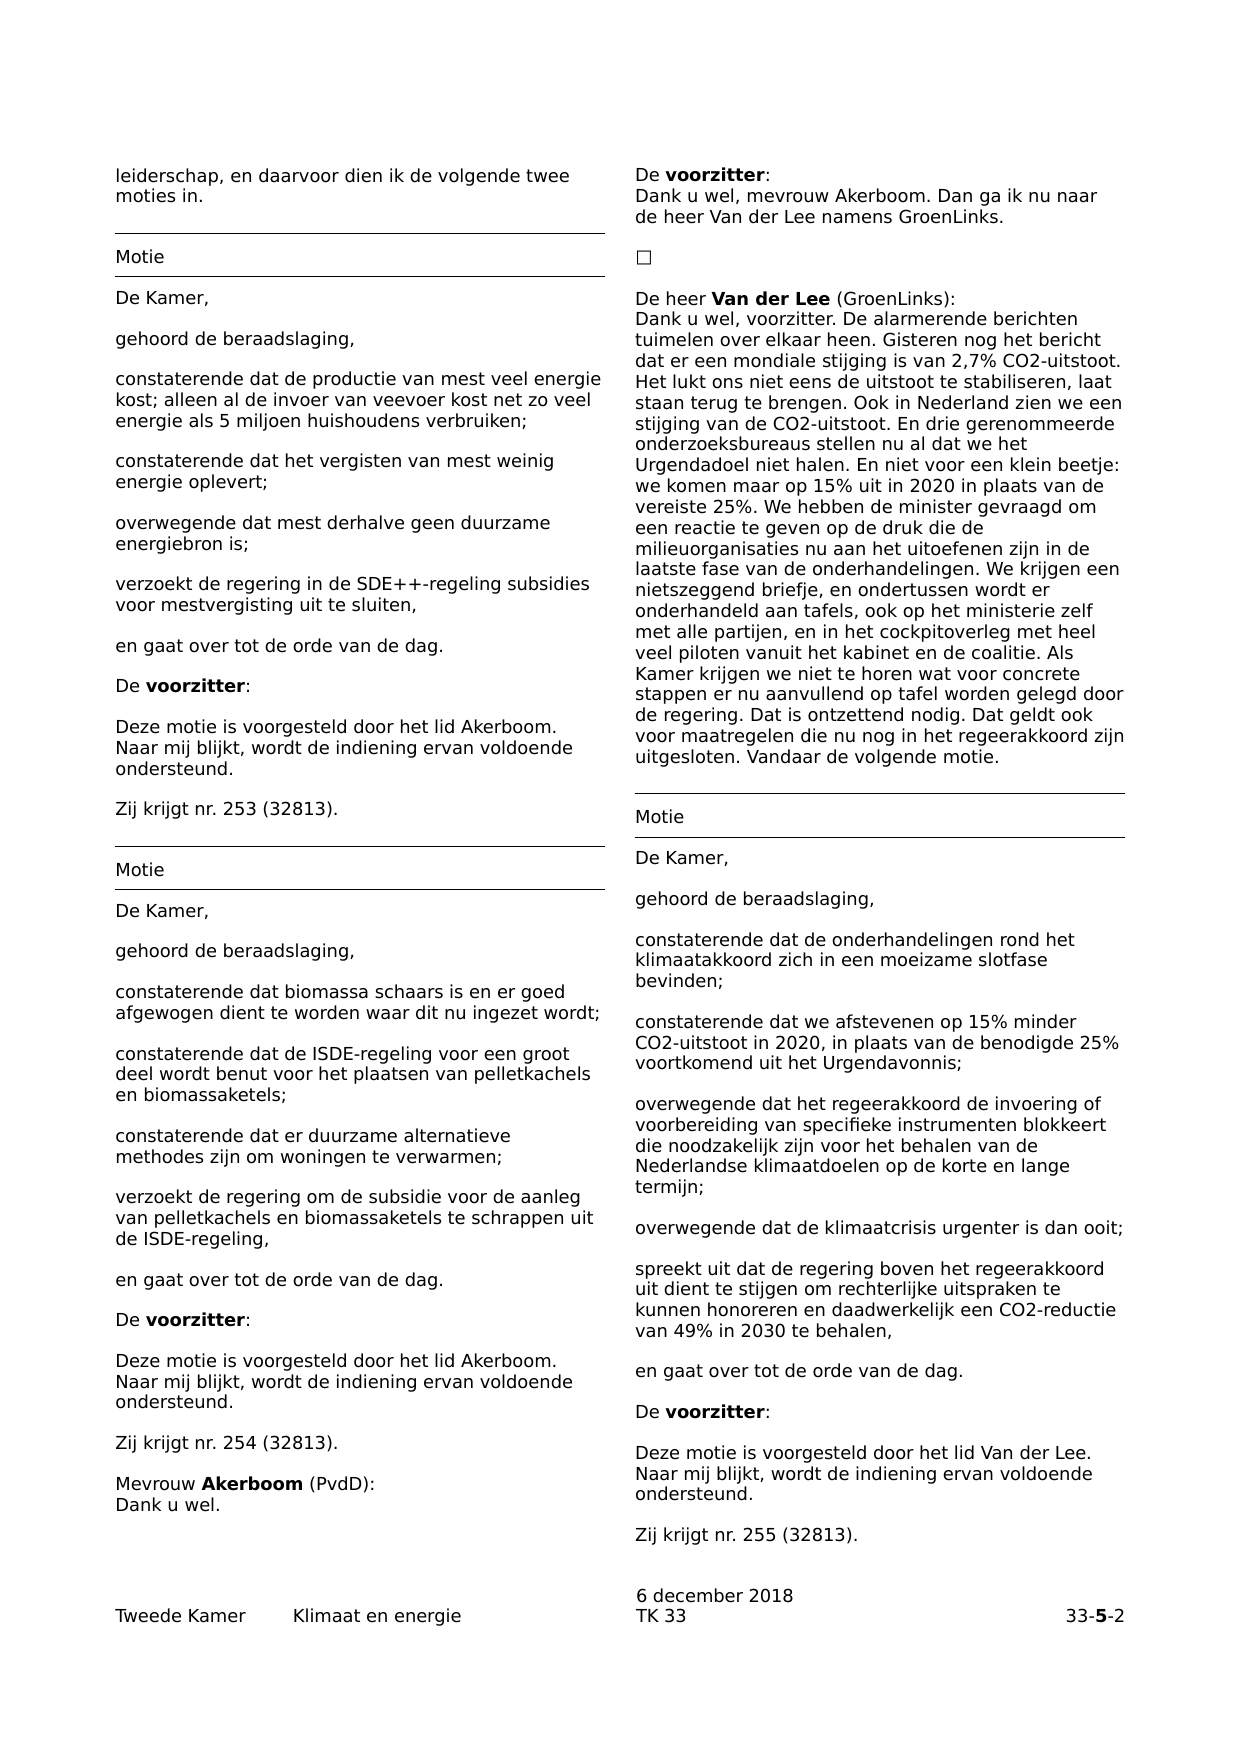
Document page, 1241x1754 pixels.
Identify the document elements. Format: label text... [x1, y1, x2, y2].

text Dank u wel. [115, 1494, 605, 1515]
text verzoekt de regering in de SDE++-regeling subsidies voor mestvergisting uit te sluiten, [115, 574, 605, 616]
text gehoord de beraadslaging, [115, 328, 605, 349]
text constaterende dat er duurzame alternatieve methodes zijn om woningen te verwarmen; [115, 1126, 605, 1167]
text De voorzitter: [115, 676, 605, 697]
text De voorzitter: [635, 1402, 1125, 1423]
text Motie [115, 247, 605, 268]
text De Kamer, [115, 288, 605, 308]
text overwegende dat mest derhalve geen duurzame energiebron is; [115, 513, 605, 554]
text overwegende dat het regeerakkoord de invoering of voorbereiding van specifieke instrumenten blokkeert die noodzakelijk zijn voor het behalen van de Nederlandse klimaatdoelen op de korte en lange termijn; [635, 1094, 1125, 1198]
text Zij krijgt nr. 253 (32813). [115, 799, 605, 820]
text Zij krijgt nr. 254 (32813). [115, 1433, 605, 1454]
text constaterende dat de onderhandelingen rond het klimaatakkoord zich in een moeizame slotfase bevinden; [635, 929, 1125, 992]
text verzoekt de regering om de subsidie voor de aanleg van pelletkachels en biomassaketels te schrappen uit de ISDE-regeling, [115, 1187, 605, 1249]
text constaterende dat de ISDE-regeling voor een groot deel wordt benut voor het plaatsen van pelletkachels en biomassaketels; [115, 1043, 605, 1106]
text constaterende dat de productie van mest veel energie kost; alleen al de invoer van veevoer kost net zo veel energie als 5 miljoen huishoudens verbruiken; [115, 369, 605, 431]
text leiderschap, en daarvoor dien ik de volgende twee moties in. [115, 165, 605, 207]
text Motie [115, 860, 605, 881]
text Deze motie is voorgesteld door het lid Van der Lee. Naar mij blijkt, wordt de indiening ervan voldoende ondersteund. [635, 1443, 1125, 1505]
text constaterende dat we afstevenen op 15% minder CO2-uitstoot in 2020, in plaats van de benodigde 25% voortkomend uit het Urgendavonnis; [635, 1012, 1125, 1074]
text Deze motie is voorgesteld door het lid Akerboom. Naar mij blijkt, wordt de indiening ervan voldoende ondersteund. [115, 717, 605, 779]
text De voorzitter: [115, 1310, 605, 1331]
text Dank u wel, voorzitter. De alarmerende berichten tuimelen over elkaar heen. Gisteren nog het bericht dat er een mondiale stijging is van 2,7% CO2-uitstoot. Het lukt ons niet eens de uitstoot te stabiliseren, laat staan terug te brengen. Ook in Nederland zien we een stijging van de CO2-uitstoot. En drie gerenommeerde onderzoeksbureaus stellen nu al dat we het Urgendadoel niet halen. En niet voor een klein beetje: we komen maar op 15% uit in 2020 in plaats van de vereiste 25%. We hebben de minister gevraagd om een reactie te geven op de druk die de milieuorganisaties nu aan het uitoefenen zijn in de laatste fase van de onderhandelingen. We krijgen een nietszeggend briefje, en ondertussen wordt er onderhandeld aan tafels, ook op het ministerie zelf met alle partijen, en in het cockpitoverleg met heel veel piloten vanuit het kabinet en de coalitie. Als Kamer krijgen we niet te horen wat voor concrete stappen er nu aanvullend op tafel worden gelegd door de regering. Dat is ontzettend nodig. Dat geldt ook voor maatregelen die nu nog in het regeerakkoord zijn uitgesloten. Vandaar de volgende motie. [635, 309, 1125, 767]
text De Kamer, [115, 901, 605, 921]
text De heer Van der Lee (GroenLinks): [635, 288, 1125, 309]
text ⬜ [635, 248, 1125, 268]
text spreekt uit dat de regering boven het regeerakkoord uit dient te stijgen om rechterlijke uitspraken te kunnen honoreren en daadwerkelijk een CO2-reductie van 49% in 2030 te behalen, [635, 1258, 1125, 1341]
text Zij krijgt nr. 255 (32813). [635, 1525, 1125, 1546]
text Deze motie is voorgesteld door het lid Akerboom. Naar mij blijkt, wordt de indiening ervan voldoende ondersteund. [115, 1351, 605, 1413]
text constaterende dat biomassa schaars is en er goed afgewogen dient te worden waar dit nu ingezet wordt; [115, 982, 605, 1023]
text constaterende dat het vergisten van mest weinig energie oplevert; [115, 451, 605, 493]
text De Kamer, [635, 848, 1125, 869]
text Mevrouw Akerboom (PvdD): [115, 1474, 605, 1494]
text De voorzitter: [635, 165, 1125, 186]
text gehoord de beraadslaging, [115, 941, 605, 962]
text Dank u wel, mevrouw Akerboom. Dan ga ik nu naar de heer Van der Lee namens GroenLinks. [635, 186, 1125, 228]
text en gaat over tot de orde van de dag. [115, 636, 605, 656]
text gehoord de beraadslaging, [635, 889, 1125, 909]
text en gaat over tot de orde van de dag. [635, 1361, 1125, 1382]
text en gaat over tot de orde van de dag. [115, 1269, 605, 1290]
text overwegende dat de klimaatcrisis urgenter is dan ooit; [635, 1218, 1125, 1238]
text Motie [635, 807, 1125, 828]
